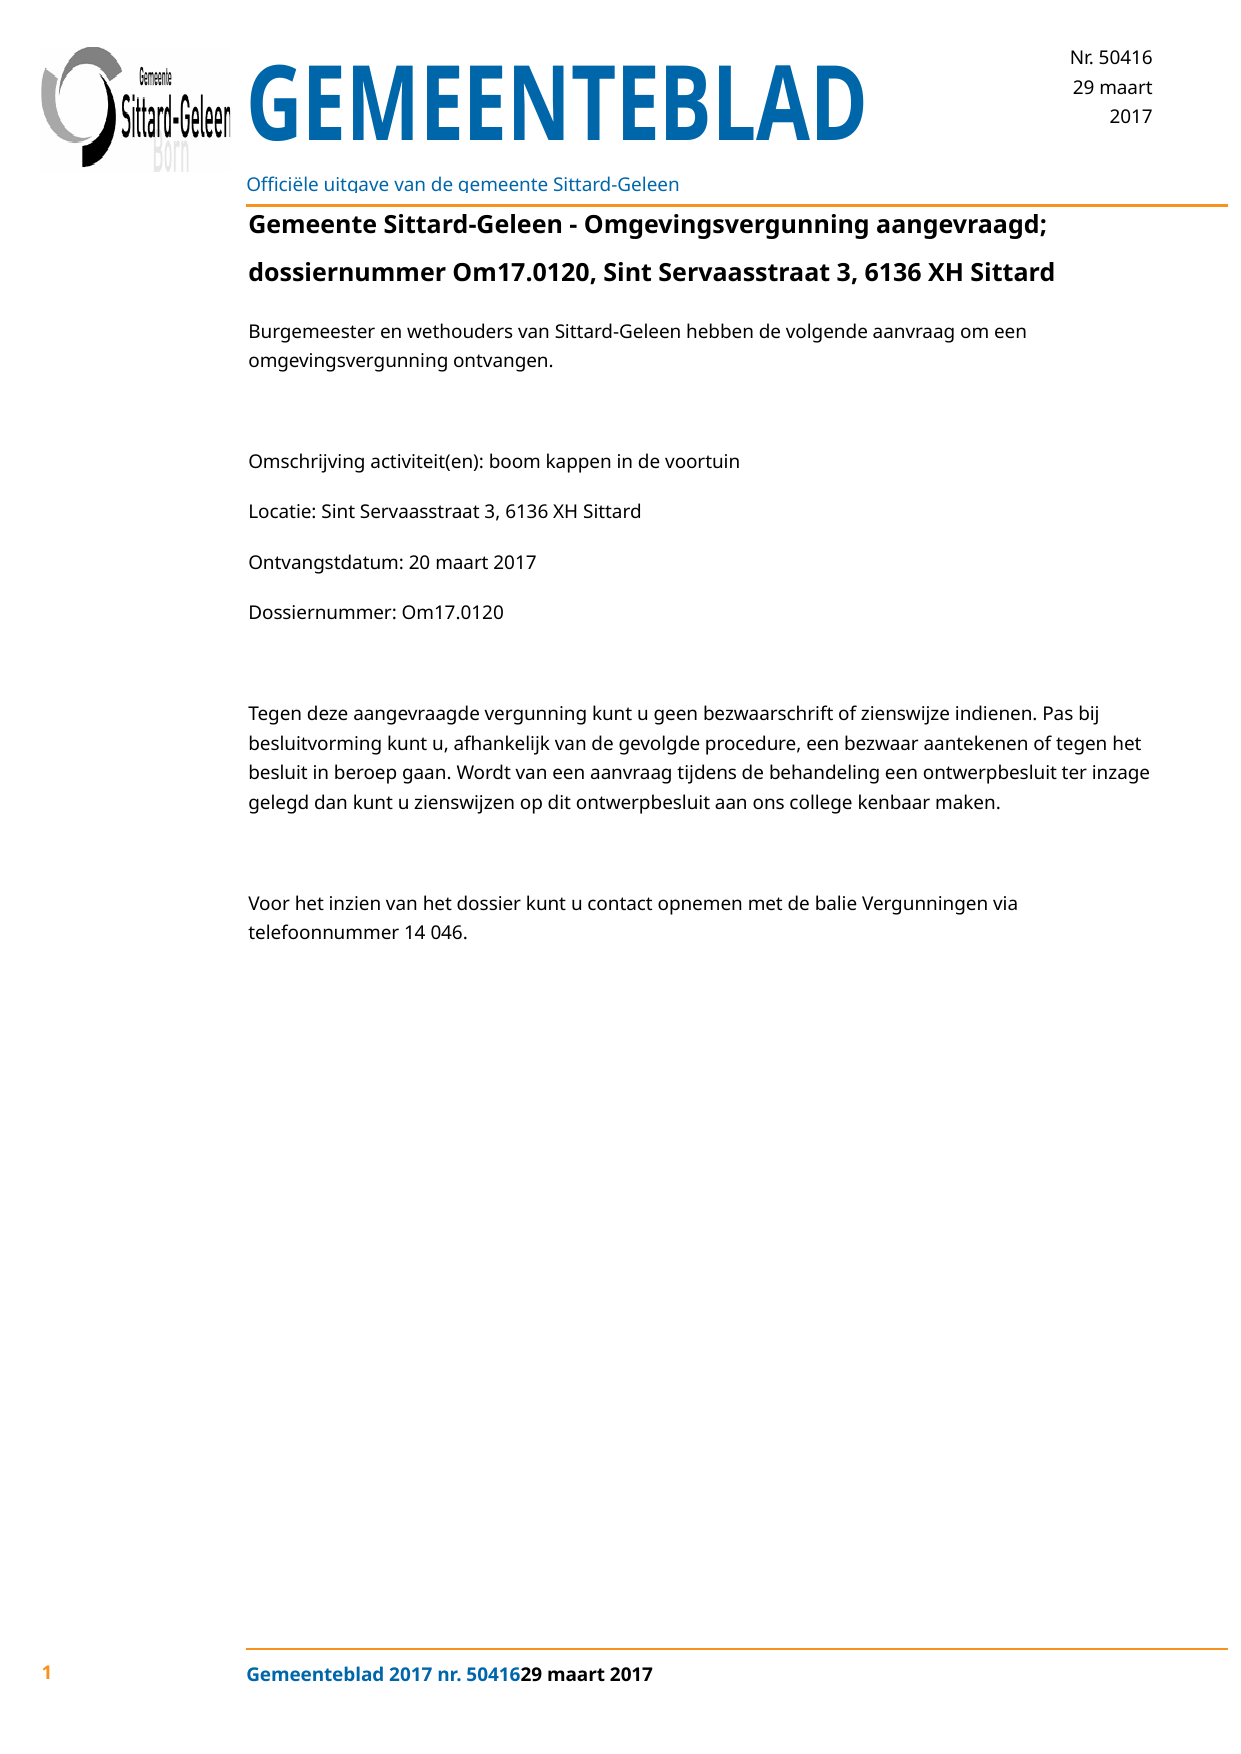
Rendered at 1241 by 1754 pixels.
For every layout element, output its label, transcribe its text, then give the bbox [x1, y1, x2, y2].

text Voor het inzien van het dossier kunt u contact opnemen met de balie Vergunningen via telefoonnummer 14 046. [248, 890, 1152, 945]
text Omschrijving activiteit(en): boom kappen in de voortuin [248, 448, 1152, 474]
text Ontvangstdatum: 20 maart 2017 [248, 549, 1152, 575]
text Burgemeester en wethouders van Sittard-Geleen hebben de volgende aanvraag om een omgevingsvergunning ontvangen. [248, 318, 1152, 373]
text Tegen deze aangevraagde vergunning kunt u geen bezwaarschrift of zienswijze indienen. Pas bij besluitvorming kunt u, afhankelijk van de gevolgde procedure, een bezwaar aantekenen of tegen het besluit in beroep gaan. Wordt van een aanvraag tijdens de behandeling een ontwerpbesluit ter inzage gelegd dan kunt u zienswijzen op dit ontwerpbesluit aan ons college kenbaar maken. [248, 700, 1152, 815]
text Locatie: Sint Servaasstraat 3, 6136 XH Sittard [248, 499, 1152, 524]
text Gemeente Sittard-Geleen - Omgevingsvergunning aangevraagd; dossiernummer Om17.0120, Sint Servaasstraat 3, 6136 XH Sittard [248, 207, 1152, 288]
picture [41, 47, 231, 172]
text Dossiernummer: Om17.0120 [248, 599, 1152, 625]
